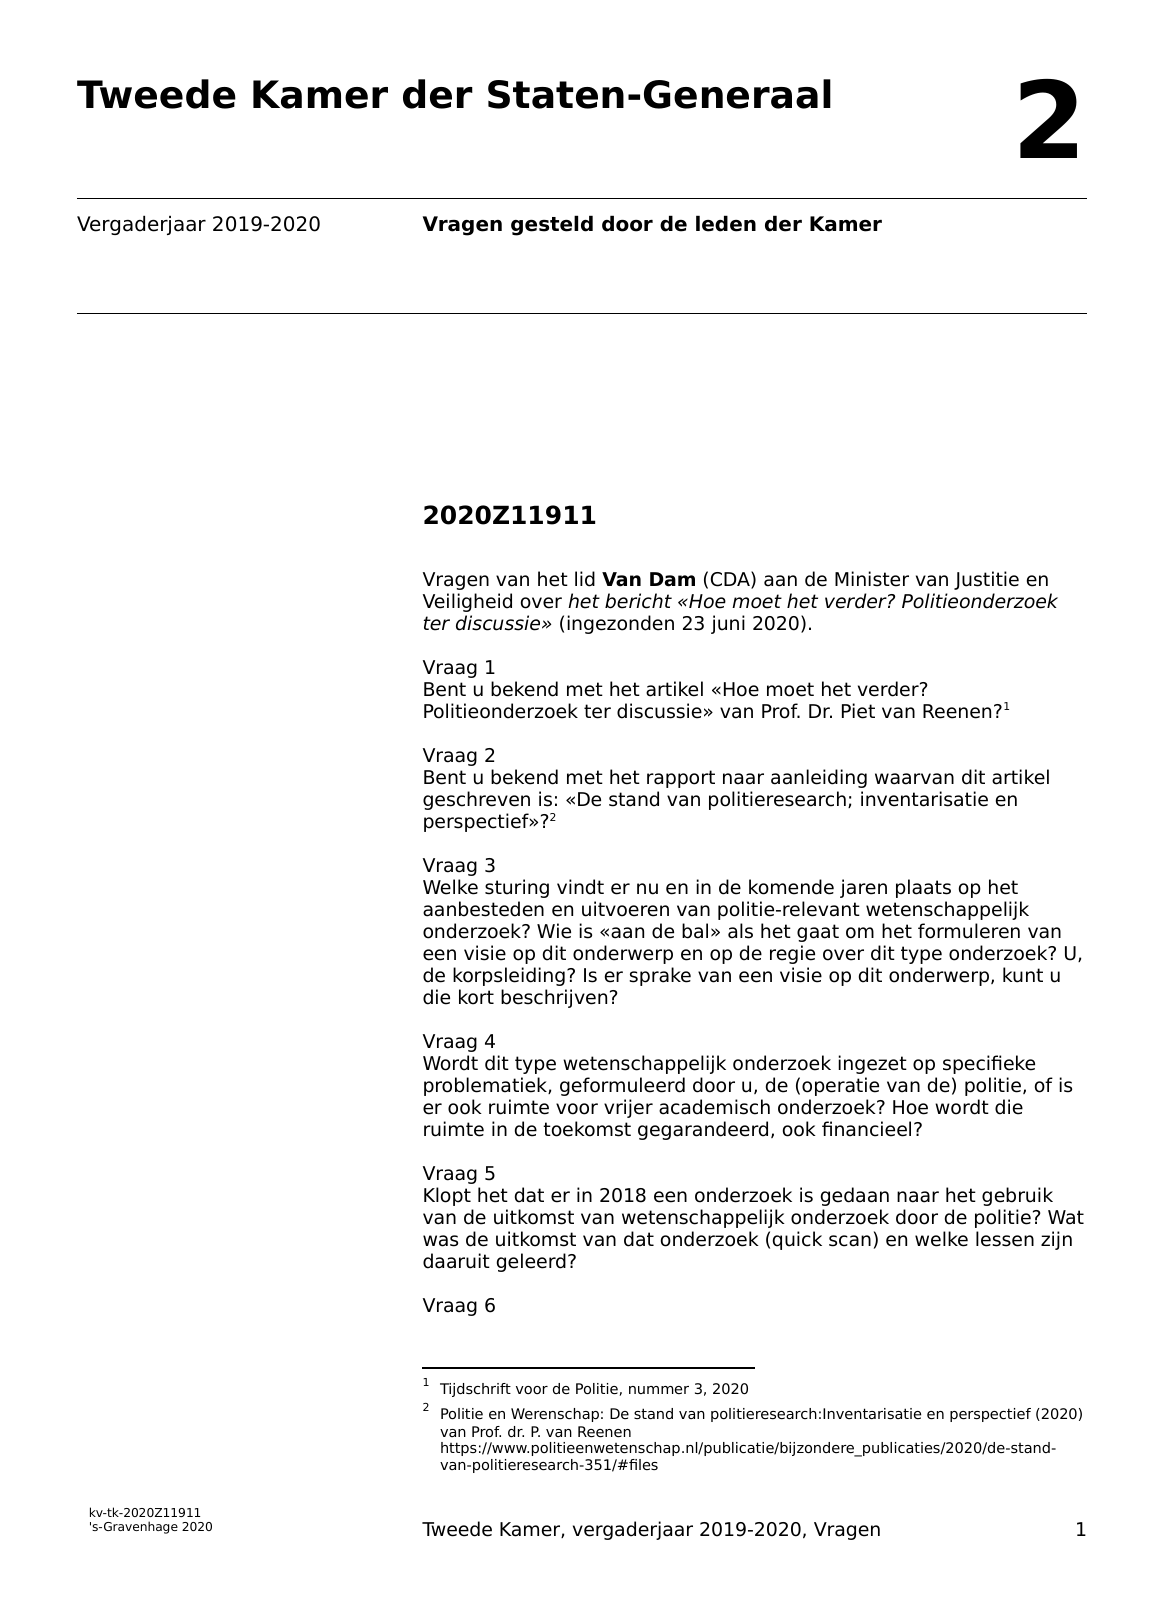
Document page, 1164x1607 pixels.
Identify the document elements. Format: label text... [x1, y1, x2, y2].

text Wordt dit type wetenschappelijk onderzoek ingezet op specifieke problematiek, geformuleerd door u, de (operatie van de) politie, of is er ook ruimte voor vrijer academisch onderzoek? Hoe wordt die ruimte in de toekomst gegarandeerd, ook financieel? [422, 1053, 1087, 1141]
text 2020Z11911 [422, 501, 1087, 531]
text Bent u bekend met het artikel «Hoe moet het verder? Politieonderzoek ter discussie» van Prof. Dr. Piet van Reenen? [422, 679, 1087, 723]
text Vraag 4 [422, 1031, 1087, 1053]
text Politie en Werenschap: De stand van politieresearch:Inventarisatie en perspectief (2020) van Prof. dr. P. van Reenen https://www.politieenwetenschap.nl/publicatie/bijzondere_publicaties/2020/de-stand-van-politieresearch-351/#files [422, 1402, 1087, 1474]
text Vraag 1 [422, 657, 1087, 679]
text Klopt het dat er in 2018 een onderzoek is gedaan naar het gebruik van de uitkomst van wetenschappelijk onderzoek door de politie? Wat was de uitkomst van dat onderzoek (quick scan) en welke lessen zijn daaruit geleerd? [422, 1185, 1087, 1273]
text Vraag 3 [422, 855, 1087, 877]
text 's-Gravenhage 2020 [88, 1520, 323, 1534]
table_header 2 [886, 59, 1087, 198]
text Vraag 6 [422, 1295, 1087, 1317]
text Welke sturing vindt er nu en in de komende jaren plaats op het aanbesteden en uitvoeren van politie-relevant wetenschappelijk onderzoek? Wie is «aan de bal» als het gaat om het formuleren van een visie op dit onderwerp en op de regie over dit type onderzoek? U, de korpsleiding? Is er sprake van een visie op dit onderwerp, kunt u die kort beschrijven? [422, 877, 1087, 1009]
table_cell Vragen gesteld door de leden der Kamer [422, 199, 1087, 313]
text Vraag 2 [422, 745, 1087, 767]
text Vraag 5 [422, 1163, 1087, 1185]
text Tijdschrift voor de Politie, nummer 3, 2020 [422, 1377, 1087, 1399]
text Vragen van het lid Van Dam (CDA) aan de Minister van Justitie en Veiligheid over het bericht «Hoe moet het verder? Politieonderzoek ter discussie» (ingezonden 23 juni 2020). [422, 569, 1087, 635]
text kv-tk-2020Z11911 [88, 1506, 323, 1520]
table_header Tweede Kamer der Staten-Generaal [77, 59, 886, 198]
table_cell Vergaderjaar 2019-2020 [77, 199, 422, 313]
text Bent u bekend met het rapport naar aanleiding waarvan dit artikel geschreven is: «De stand van politieresearch; inventarisatie en perspectief»? [422, 767, 1087, 833]
